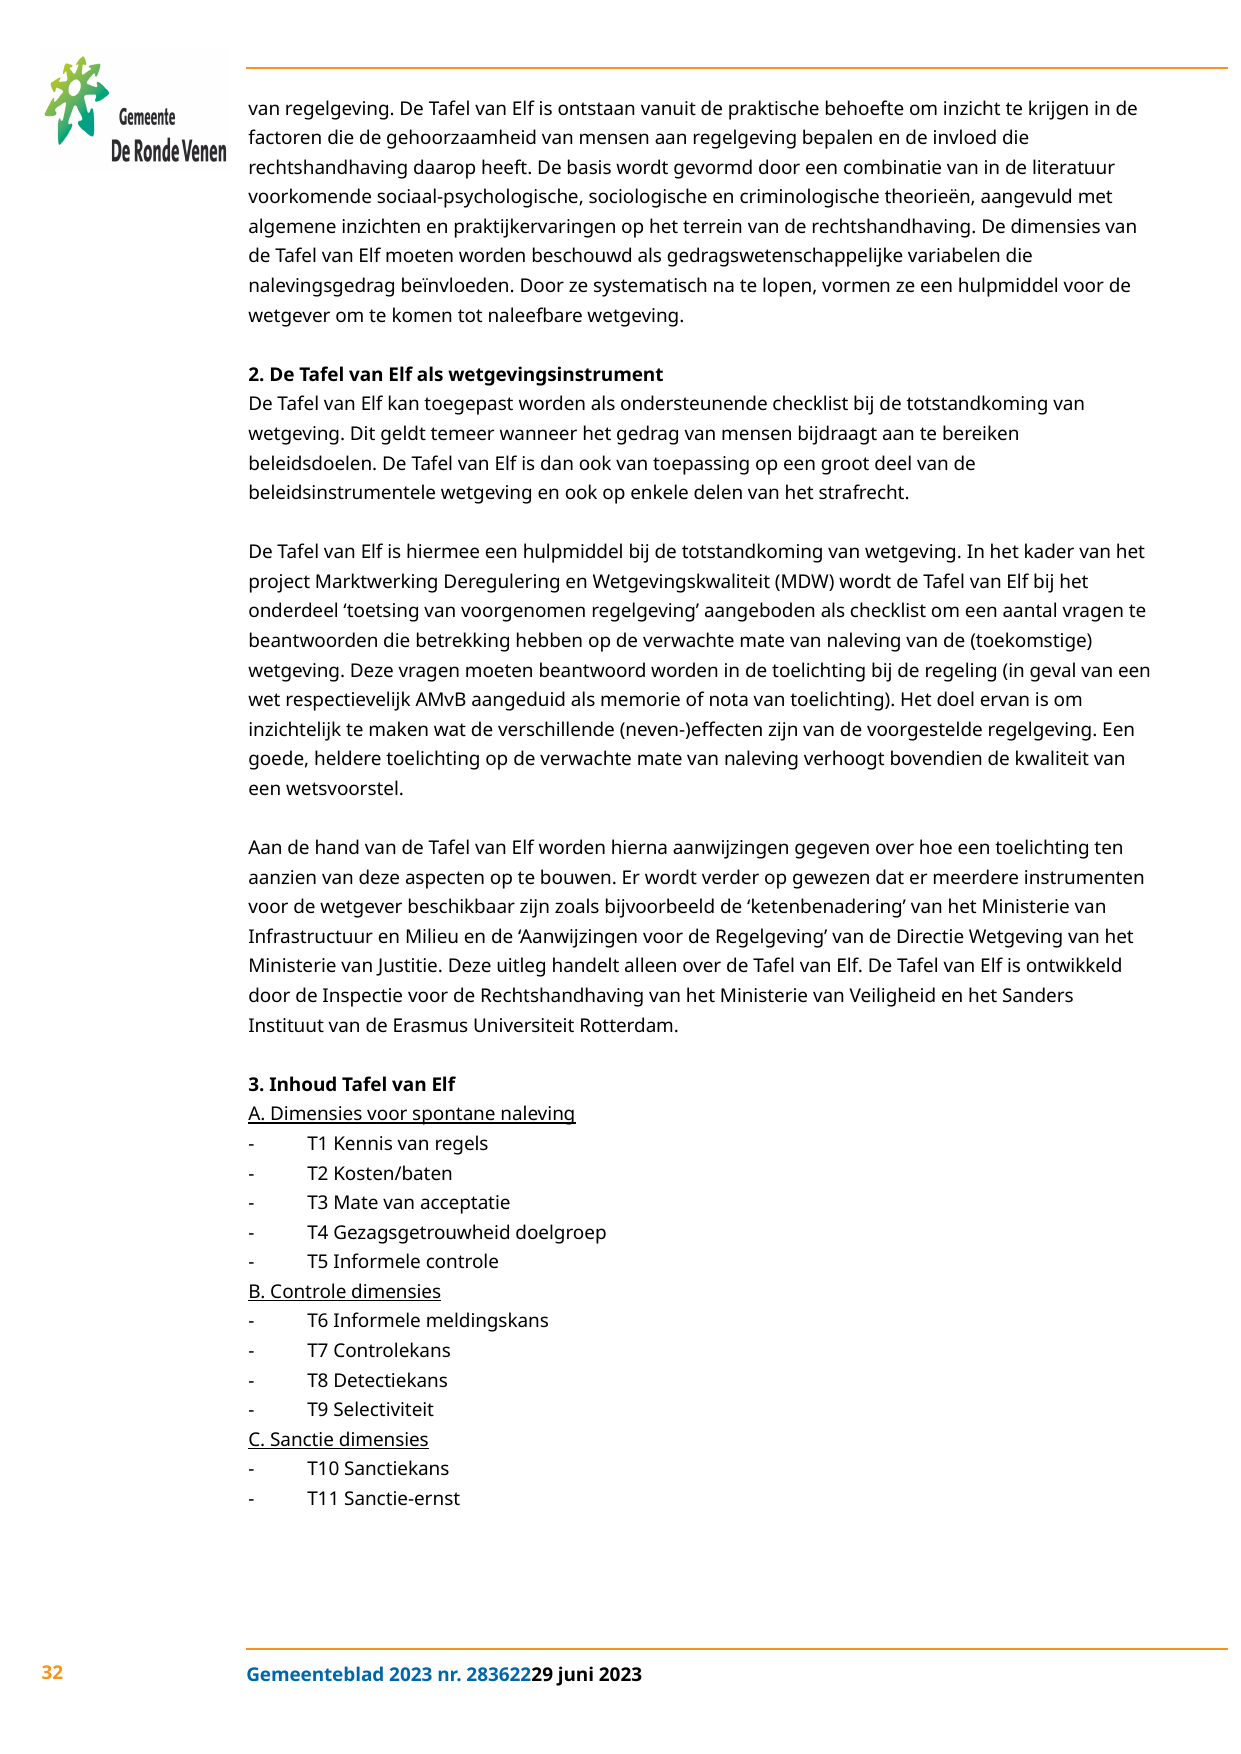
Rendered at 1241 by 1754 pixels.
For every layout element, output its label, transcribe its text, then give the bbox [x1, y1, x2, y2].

list T6 Informele meldingskans [248, 1308, 1152, 1333]
list T4 Gezagsgetrouwheid doelgroep [248, 1219, 1152, 1245]
list T5 Informele controle [248, 1248, 1152, 1274]
text Aan de hand van de Tafel van Elf worden hierna aanwijzingen gegeven over hoe een toelichting ten aanzien van deze aspecten op te bouwen. Er wordt verder op gewezen dat er meerdere instrumenten voor de wetgever beschikbaar zijn zoals bijvoorbeeld de ‘ketenbenadering’ van het Ministerie van Infrastructuur en Milieu en de ‘Aanwijzingen voor de Regelgeving’ van de Directie Wetgeving van het Ministerie van Justitie. Deze uitleg handelt alleen over de Tafel van Elf. De Tafel van Elf is ontwikkeld door de Inspectie voor de Rechtshandhaving van het Ministerie van Veiligheid en het Sanders Instituut van de Erasmus Universiteit Rotterdam. [248, 834, 1152, 1038]
text van regelgeving. De Tafel van Elf is ontstaan vanuit de praktische behoefte om inzicht te krijgen in de factoren die de gehoorzaamheid van mensen aan regelgeving bepalen en de invloed die rechtshandhaving daarop heeft. De basis wordt gevormd door een combinatie van in de literatuur voorkomende sociaal-psychologische, sociologische en criminologische theorieën, aangevuld met algemene inzichten en praktijkervaringen op het terrein van de rechtshandhaving. De dimensies van de Tafel van Elf moeten worden beschouwd als gedragswetenschappelijke variabelen die nalevingsgedrag beïnvloeden. Door ze systematisch na te lopen, vormen ze een hulpmiddel voor de wetgever om te komen tot naleefbare wetgeving. [248, 95, 1152, 328]
list T2 Kosten/baten [248, 1160, 1152, 1186]
list T10 Sanctiekans [248, 1456, 1152, 1481]
text B. Controle dimensies [248, 1278, 1152, 1304]
list T8 Detectiekans [248, 1367, 1152, 1393]
list T11 Sanctie-ernst [248, 1485, 1152, 1511]
list T3 Mate van acceptatie [248, 1189, 1152, 1215]
list T9 Selectiviteit [248, 1396, 1152, 1422]
list T1 Kennis van regels [248, 1130, 1152, 1156]
text A. Dimensies voor spontane naleving [248, 1101, 1152, 1126]
text 3. Inhoud Tafel van Elf [248, 1071, 1152, 1097]
text De Tafel van Elf kan toegepast worden als ondersteunende checklist bij de totstandkoming van wetgeving. Dit geldt temeer wanneer het gedrag van mensen bijdraagt aan te bereiken beleidsdoelen. De Tafel van Elf is dan ook van toepassing op een groot deel van de beleidsinstrumentele wetgeving en ook op enkele delen van het strafrecht. [248, 391, 1152, 505]
text C. Sanctie dimensies [248, 1426, 1152, 1452]
text De Tafel van Elf is hiermee een hulpmiddel bij de totstandkoming van wetgeving. In het kader van het project Marktwerking Deregulering en Wetgevingskwaliteit (MDW) wordt de Tafel van Elf bij het onderdeel ‘toetsing van voorgenomen regelgeving’ aangeboden als checklist om een aantal vragen te beantwoorden die betrekking hebben op de verwachte mate van naleving van de (toekomstige) wetgeving. Deze vragen moeten beantwoord worden in de toelichting bij de regeling (in geval van een wet respectievelijk AMvB aangeduid als memorie of nota van toelichting). Het doel ervan is om inzichtelijk te maken wat de verschillende (neven-)effecten zijn van de voorgestelde regelgeving. Een goede, heldere toelichting op de verwachte mate van naleving verhoogt bovendien de kwaliteit van een wetsvoorstel. [248, 538, 1152, 801]
picture [41, 47, 231, 172]
list T7 Controlekans [248, 1337, 1152, 1363]
text 2. De Tafel van Elf als wetgevingsinstrument [248, 361, 1152, 387]
